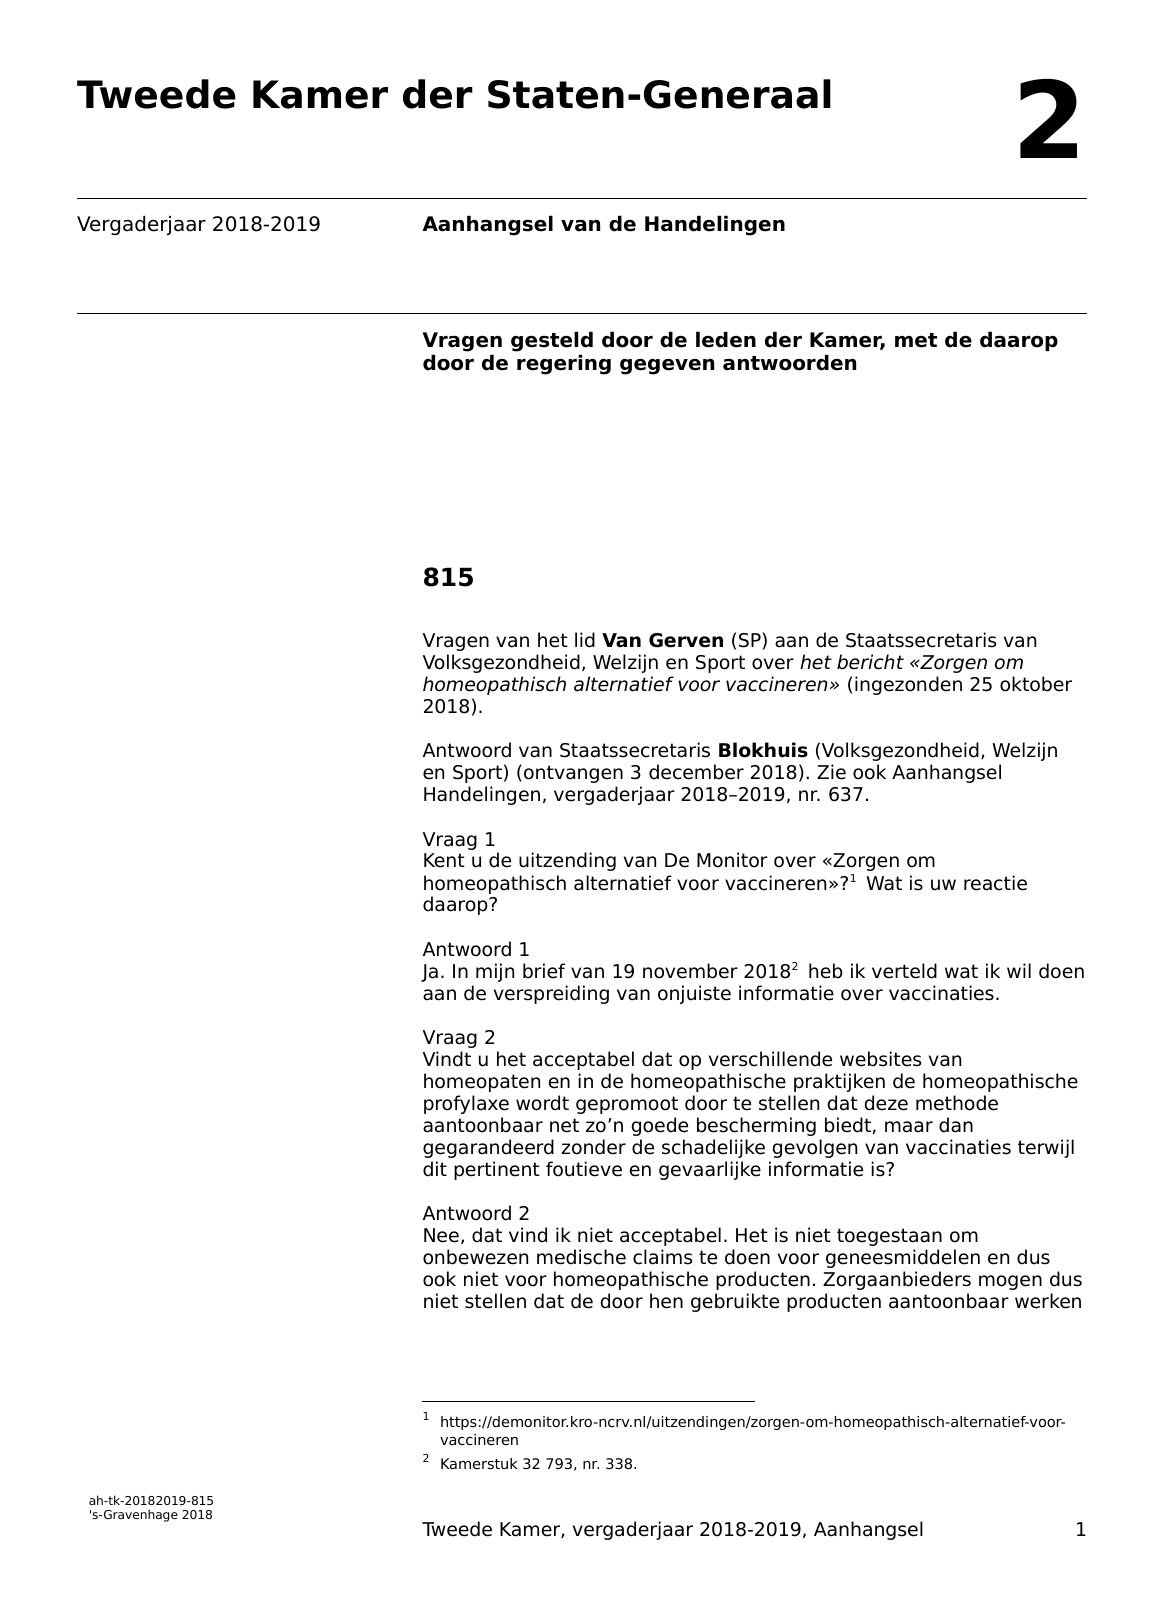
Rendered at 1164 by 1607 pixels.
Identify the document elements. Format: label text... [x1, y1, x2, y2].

text Ja. In mijn brief van 19 november 2018 heb ik verteld wat ik wil doen aan de verspreiding van onjuiste informatie over vaccinaties. [422, 961, 1087, 1004]
text Vindt u het acceptabel dat op verschillende websites van homeopaten en in de homeopathische praktijken de homeopathische profylaxe wordt gepromoot door te stellen dat deze methode aantoonbaar net zo’n goede bescherming biedt, maar dan gegarandeerd zonder de schadelijke gevolgen van vaccinaties terwijl dit pertinent foutieve en gevaarlijke informatie is? [422, 1049, 1087, 1181]
text 815 [422, 563, 1087, 592]
text 's-Gravenhage 2018 [88, 1508, 323, 1522]
table_header 2 [886, 59, 1087, 198]
text Vraag 2 [422, 1027, 1087, 1049]
table_cell Aanhangsel van de Handelingen [422, 199, 1087, 313]
table_cell Vragen gesteld door de leden der Kamer, met de daarop door de regering gegeven antwoorden [422, 314, 1087, 375]
table_header Tweede Kamer der Staten-Generaal [77, 59, 886, 198]
table_cell [77, 314, 422, 375]
text Nee, dat vind ik niet acceptabel. Het is niet toegestaan om onbewezen medische claims te doen voor geneesmiddelen en dus ook niet voor homeopathische producten. Zorgaanbieders mogen dus niet stellen dat de door hen gebruikte producten aantoonbaar werken [422, 1225, 1087, 1313]
table_cell Vergaderjaar 2018-2019 [77, 199, 422, 313]
text Antwoord van Staatssecretaris Blokhuis (Volksgezondheid, Welzijn en Sport) (ontvangen 3 december 2018). Zie ook Aanhangsel Handelingen, vergaderjaar 2018–2019, nr. 637. [422, 740, 1087, 806]
text ah-tk-20182019-815 [88, 1494, 323, 1508]
text Antwoord 2 [422, 1203, 1087, 1225]
text Kent u de uitzending van De Monitor over «Zorgen om homeopathisch alternatief voor vaccineren»? Wat is uw reactie daarop? [422, 850, 1087, 916]
text https://demonitor.kro-ncrv.nl/uitzendingen/zorgen-om-homeopathisch-alternatief-voor-vaccineren [422, 1410, 1087, 1449]
text Vragen van het lid Van Gerven (SP) aan de Staatssecretaris van Volksgezondheid, Welzijn en Sport over het bericht «Zorgen om homeopathisch alternatief voor vaccineren» (ingezonden 25 oktober 2018). [422, 630, 1087, 718]
text Kamerstuk 32 793, nr. 338. [422, 1452, 1087, 1474]
text Vraag 1 [422, 828, 1087, 850]
text Antwoord 1 [422, 938, 1087, 961]
